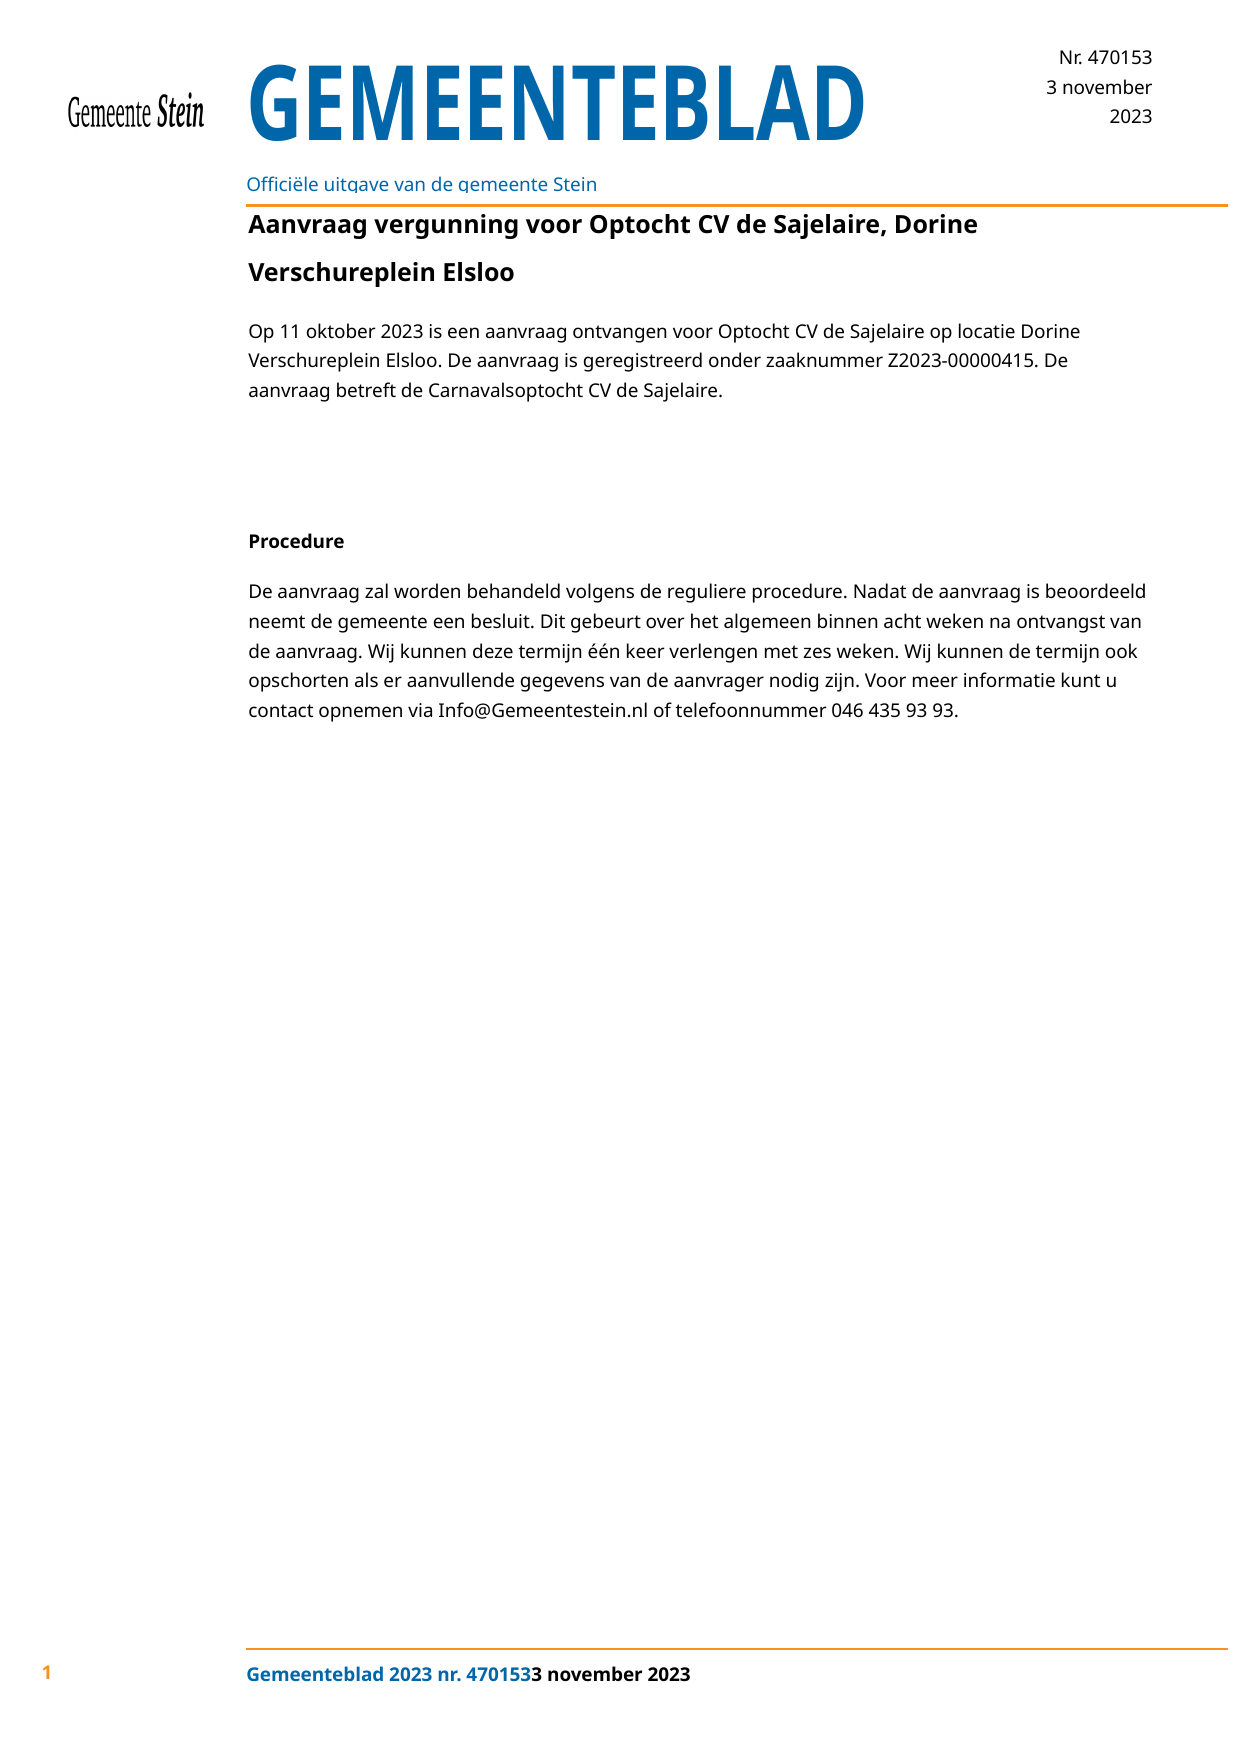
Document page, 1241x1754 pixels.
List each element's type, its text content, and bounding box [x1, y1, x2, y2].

picture [41, 47, 231, 172]
text Op 11 oktober 2023 is een aanvraag ontvangen voor Optocht CV de Sajelaire op locatie Dorine Verschureplein Elsloo. De aanvraag is geregistreerd onder zaaknummer Z2023-00000415. De aanvraag betreft de Carnavalsoptocht CV de Sajelaire. [248, 318, 1152, 403]
text Aanvraag vergunning voor Optocht CV de Sajelaire, Dorine Verschureplein Elsloo [248, 207, 1152, 288]
text De aanvraag zal worden behandeld volgens de reguliere procedure. Nadat de aanvraag is beoordeeld neemt de gemeente een besluit. Dit gebeurt over het algemeen binnen acht weken na ontvangst van de aanvraag. Wij kunnen deze termijn één keer verlengen met zes weken. Wij kunnen de termijn ook opschorten als er aanvullende gegevens van de aanvrager nodig zijn. Voor meer informatie kunt u contact opnemen via Info@Gemeentestein.nl of telefoonnummer 046 435 93 93. [248, 579, 1152, 723]
text Procedure [248, 528, 1152, 554]
